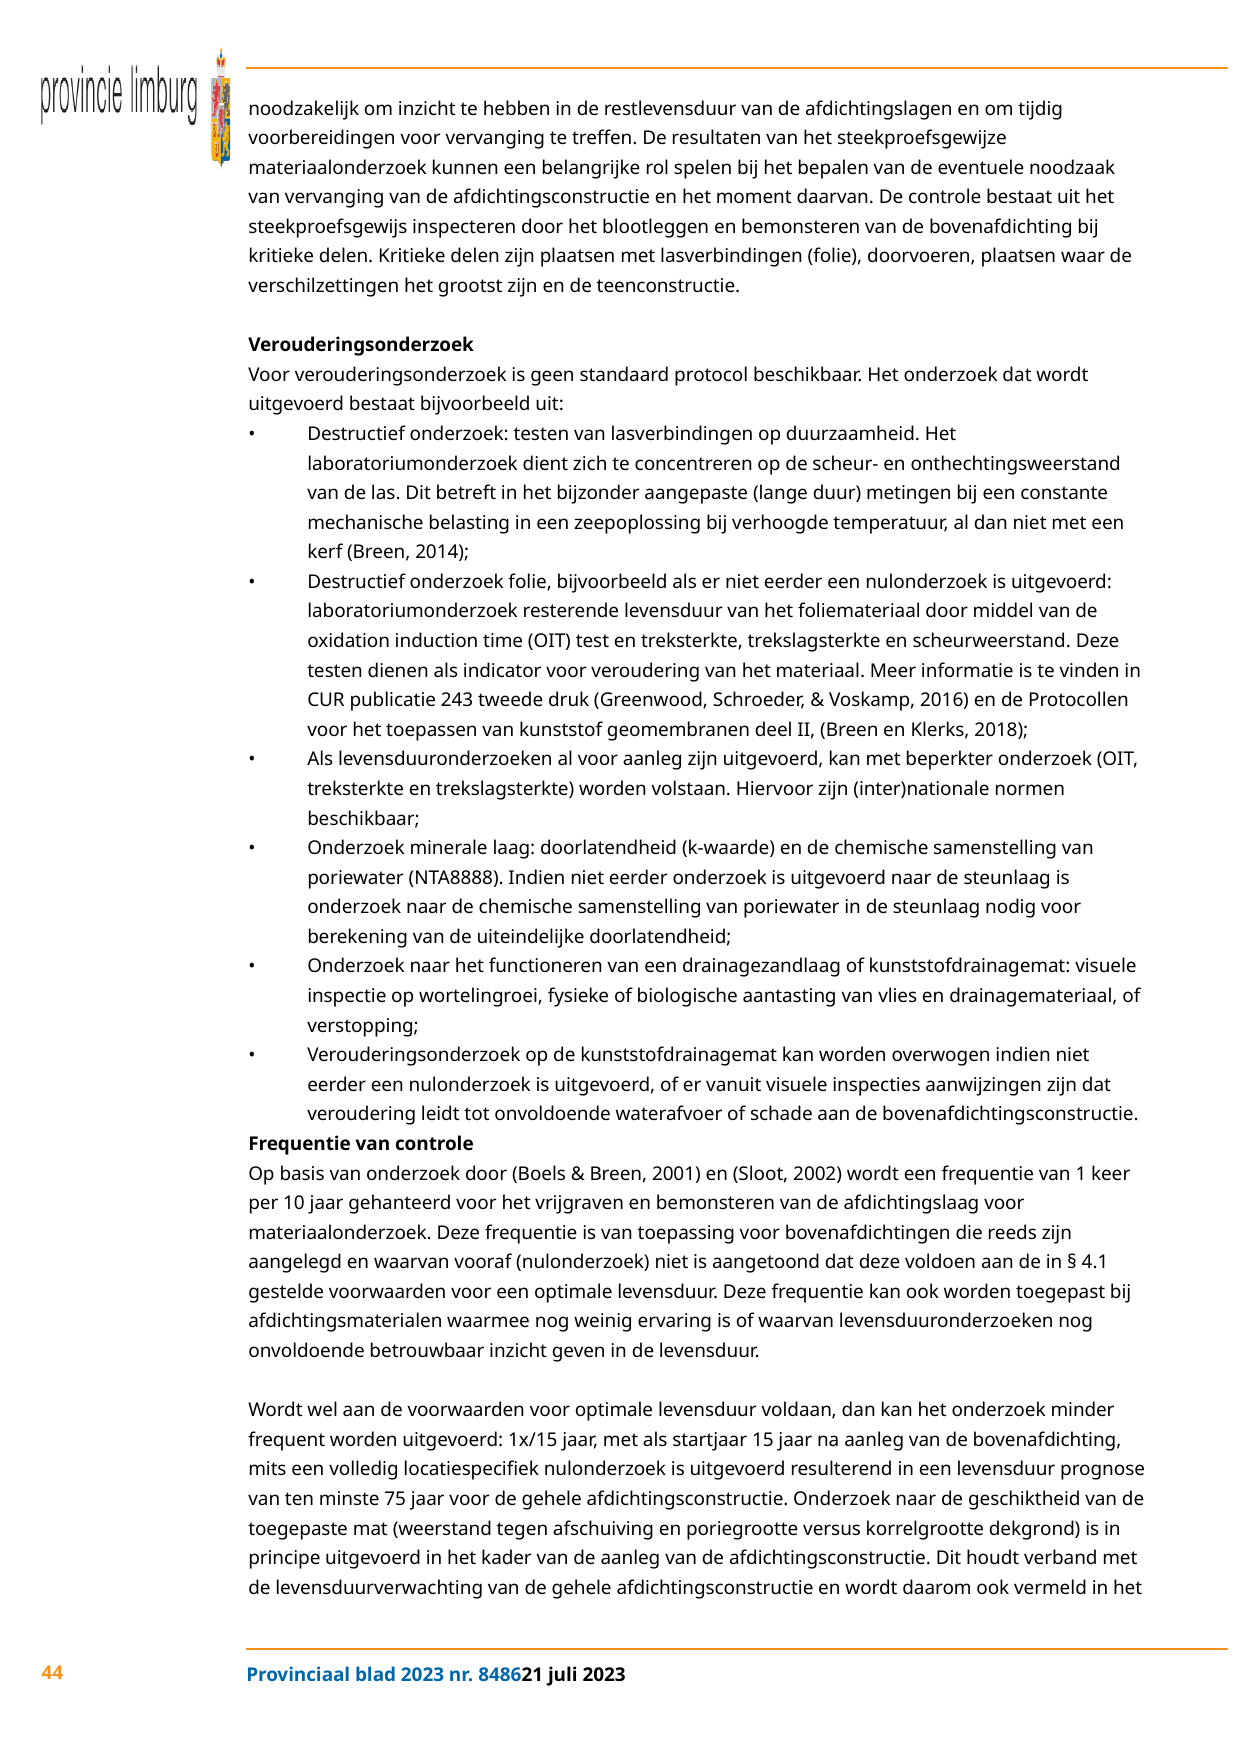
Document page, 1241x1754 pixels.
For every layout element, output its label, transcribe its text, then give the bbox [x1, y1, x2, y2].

list Destructief onderzoek: testen van lasverbindingen op duurzaamheid. Het laboratoriumonderzoek dient zich te concentreren op de scheur- en onthechtingsweerstand van de las. Dit betreft in het bijzonder aangepaste (lange duur) metingen bij een constante mechanische belasting in een zeepoplossing bij verhoogde temperatuur, al dan niet met een kerf (Breen, 2014); [248, 420, 1152, 564]
list Destructief onderzoek folie, bijvoorbeeld als er niet eerder een nulonderzoek is uitgevoerd: laboratoriumonderzoek resterende levensduur van het foliemateriaal door middel van de oxidation induction time (OIT) test en treksterkte, trekslagsterkte en scheurweerstand. Deze testen dienen als indicator voor veroudering van het materiaal. Meer informatie is te vinden in CUR publicatie 243 tweede druk (Greenwood, Schroeder, & Voskamp, 2016) en de Protocollen voor het toepassen van kunststof geomembranen deel II, (Breen en Klerks, 2018); [248, 568, 1152, 742]
list Onderzoek naar het functioneren van een drainagezandlaag of kunststofdrainagemat: visuele inspectie op wortelingroei, fysieke of biologische aantasting van vlies en drainagemateriaal, of verstopping; [248, 953, 1152, 1038]
text Wordt wel aan de voorwaarden voor optimale levensduur voldaan, dan kan het onderzoek minder frequent worden uitgevoerd: 1x/15 jaar, met als startjaar 15 jaar na aanleg van de bovenafdichting, mits een volledig locatiespecifiek nulonderzoek is uitgevoerd resulterend in een levensduur prognose van ten minste 75 jaar voor de gehele afdichtingsconstructie. Onderzoek naar de geschiktheid van de toegepaste mat (weerstand tegen afschuiving en poriegrootte versus korrelgrootte dekgrond) is in principe uitgevoerd in het kader van de aanleg van de afdichtingsconstructie. Dit houdt verband met de levensduurverwachting van de gehele afdichtingsconstructie en wordt daarom ook vermeld in het [248, 1396, 1152, 1600]
text Frequentie van controle [248, 1130, 1152, 1156]
list Verouderingsonderzoek op de kunststofdrainagemat kan worden overwogen indien niet eerder een nulonderzoek is uitgevoerd, of er vanuit visuele inspecties aanwijzingen zijn dat veroudering leidt tot onvoldoende waterafvoer of schade aan de bovenafdichtingsconstructie. [248, 1041, 1152, 1126]
text noodzakelijk om inzicht te hebben in de restlevensduur van de afdichtingslagen en om tijdig voorbereidingen voor vervanging te treffen. De resultaten van het steekproefsgewijze materiaalonderzoek kunnen een belangrijke rol spelen bij het bepalen van de eventuele noodzaak van vervanging van de afdichtingsconstructie en het moment daarvan. De controle bestaat uit het steekproefsgewijs inspecteren door het blootleggen en bemonsteren van de bovenafdichting bij kritieke delen. Kritieke delen zijn plaatsen met lasverbindingen (folie), doorvoeren, plaatsen waar de verschilzettingen het grootst zijn en de teenconstructie. [248, 95, 1152, 298]
list Onderzoek minerale laag: doorlatendheid (k-waarde) en de chemische samenstelling van poriewater (NTA8888). Indien niet eerder onderzoek is uitgevoerd naar de steunlaag is onderzoek naar de chemische samenstelling van poriewater in de steunlaag nodig voor berekening van de uiteindelijke doorlatendheid; [248, 834, 1152, 949]
text Voor verouderingsonderzoek is geen standaard protocol beschikbaar. Het onderzoek dat wordt uitgevoerd bestaat bijvoorbeeld uit: [248, 361, 1152, 416]
text Op basis van onderzoek door (Boels & Breen, 2001) en (Sloot, 2002) wordt een frequentie van 1 keer per 10 jaar gehanteerd voor het vrijgraven en bemonsteren van de afdichtingslaag voor materiaalonderzoek. Deze frequentie is van toepassing voor bovenafdichtingen die reeds zijn aangelegd en waarvan vooraf (nulonderzoek) niet is aangetoond dat deze voldoen aan de in § 4.1 gestelde voorwaarden voor een optimale levensduur. Deze frequentie kan ook worden toegepast bij afdichtingsmaterialen waarmee nog weinig ervaring is of waarvan levensduuronderzoeken nog onvoldoende betrouwbaar inzicht geven in de levensduur. [248, 1160, 1152, 1363]
list Als levensduuronderzoeken al voor aanleg zijn uitgevoerd, kan met beperkter onderzoek (OIT, treksterkte en trekslagsterkte) worden volstaan. Hiervoor zijn (inter)nationale normen beschikbaar; [248, 746, 1152, 831]
text Verouderingsonderzoek [248, 331, 1152, 357]
picture [41, 47, 231, 172]
